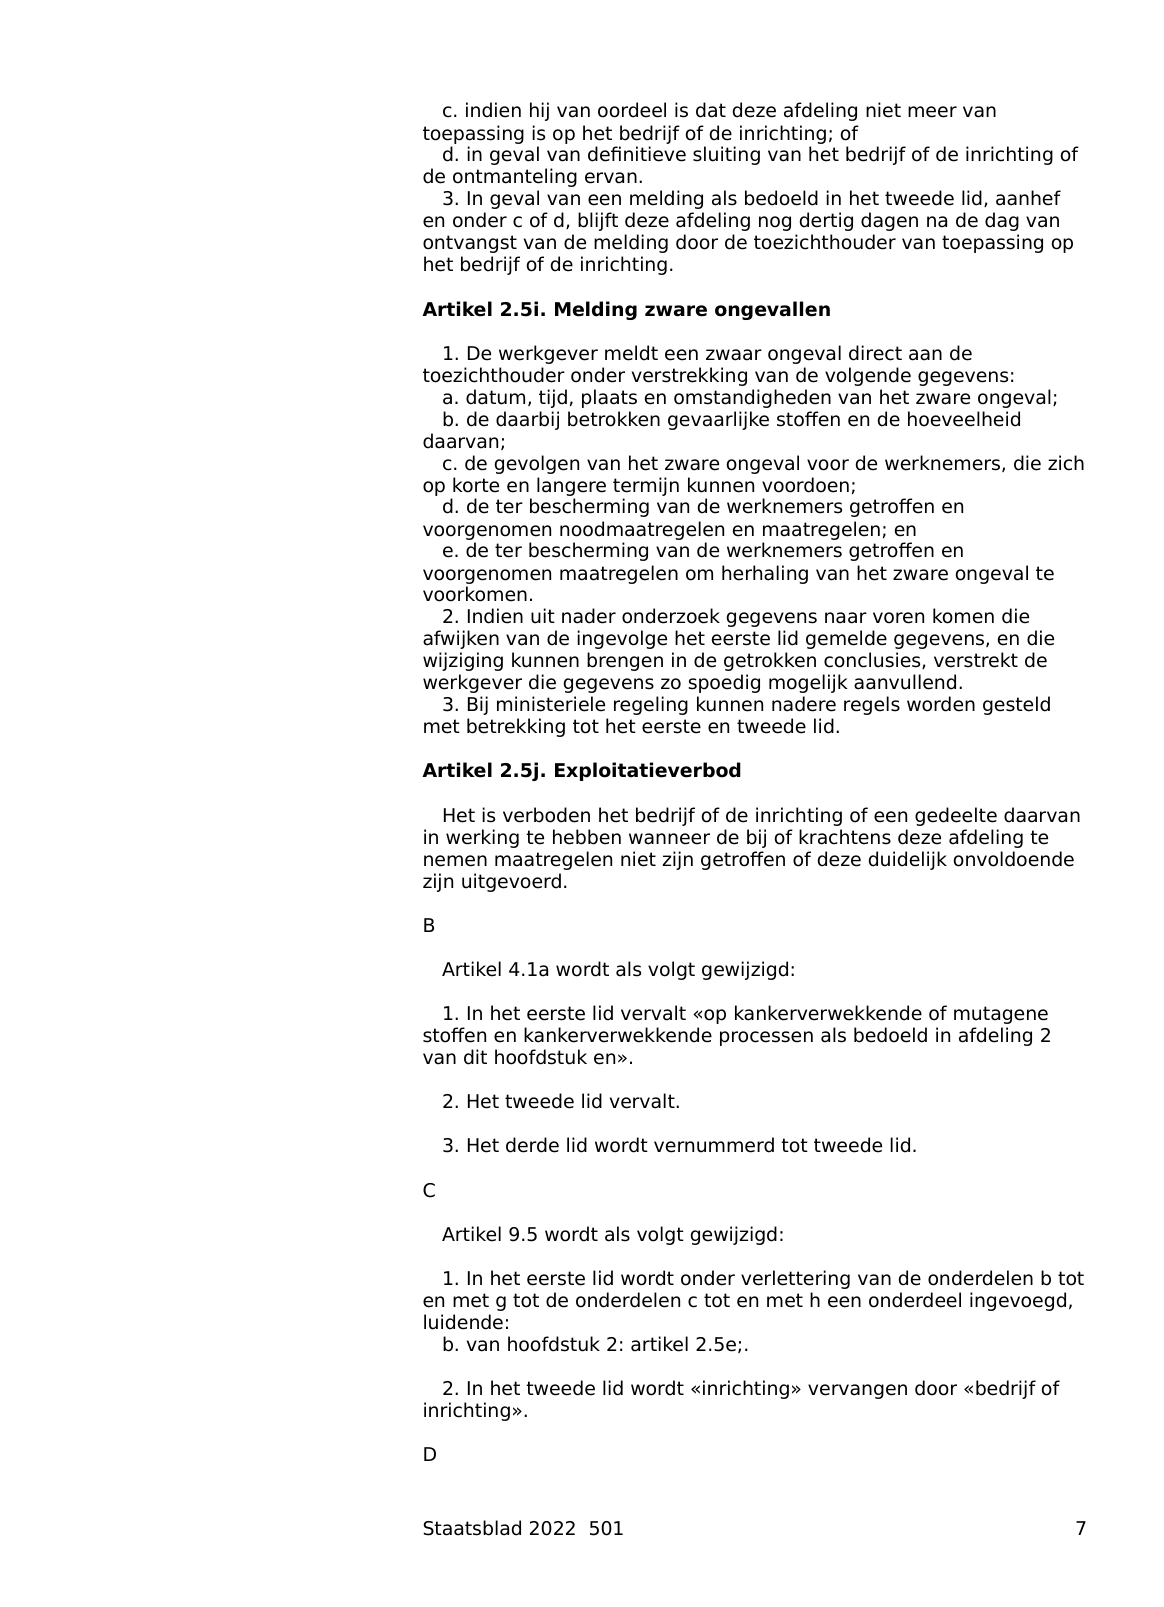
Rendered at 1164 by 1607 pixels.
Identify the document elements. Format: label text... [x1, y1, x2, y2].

text 2. Het tweede lid vervalt. [422, 1091, 1087, 1113]
text b. van hoofdstuk 2: artikel 2.5e;. [422, 1334, 1087, 1356]
text 3. Bij ministeriele regeling kunnen nadere regels worden gesteld met betrekking tot het eerste en tweede lid. [422, 694, 1087, 738]
text B [422, 915, 1087, 937]
text a. datum, tijd, plaats en omstandigheden van het zware ongeval; [422, 387, 1087, 408]
text Artikel 4.1a wordt als volgt gewijzigd: [422, 959, 1087, 981]
text C [422, 1179, 1087, 1201]
subtitle Artikel 2.5i. Melding zware ongevallen [422, 298, 1087, 320]
text c. indien hij van oordeel is dat deze afdeling niet meer van toepassing is op het bedrijf of de inrichting; of [422, 100, 1087, 144]
text c. de gevolgen van het zware ongeval voor de werknemers, die zich op korte en langere termijn kunnen voordoen; [422, 452, 1087, 496]
text d. in geval van definitieve sluiting van het bedrijf of de inrichting of de ontmanteling ervan. [422, 144, 1087, 188]
text d. de ter bescherming van de werknemers getroffen en voorgenomen noodmaatregelen en maatregelen; en [422, 496, 1087, 540]
text D [422, 1444, 1087, 1466]
text Het is verboden het bedrijf of de inrichting of een gedeelte daarvan in werking te hebben wanneer de bij of krachtens deze afdeling te nemen maatregelen niet zijn getroffen of deze duidelijk onvoldoende zijn uitgevoerd. [422, 804, 1087, 892]
text 1. In het eerste lid vervalt «op kankerverwekkende of mutagene stoffen en kankerverwekkende processen als bedoeld in afdeling 2 van dit hoofdstuk en». [422, 1003, 1087, 1069]
text 1. In het eerste lid wordt onder verlettering van de onderdelen b tot en met g tot de onderdelen c tot en met h een onderdeel ingevoegd, luidende: [422, 1268, 1087, 1334]
text 2. In het tweede lid wordt «inrichting» vervangen door «bedrijf of inrichting». [422, 1378, 1087, 1422]
text 3. In geval van een melding als bedoeld in het tweede lid, aanhef en onder c of d, blijft deze afdeling nog dertig dagen na de dag van ontvangst van de melding door de toezichthouder van toepassing op het bedrijf of de inrichting. [422, 188, 1087, 276]
text Artikel 9.5 wordt als volgt gewijzigd: [422, 1224, 1087, 1246]
text e. de ter bescherming van de werknemers getroffen en voorgenomen maatregelen om herhaling van het zware ongeval te voorkomen. [422, 540, 1087, 606]
text 2. Indien uit nader onderzoek gegevens naar voren komen die afwijken van de ingevolge het eerste lid gemelde gegevens, en die wijziging kunnen brengen in de getrokken conclusies, verstrekt de werkgever die gegevens zo spoedig mogelijk aanvullend. [422, 606, 1087, 694]
text b. de daarbij betrokken gevaarlijke stoffen en de hoeveelheid daarvan; [422, 408, 1087, 452]
text 3. Het derde lid wordt vernummerd tot tweede lid. [422, 1135, 1087, 1157]
text 1. De werkgever meldt een zwaar ongeval direct aan de toezichthouder onder verstrekking van de volgende gegevens: [422, 343, 1087, 387]
subtitle Artikel 2.5j. Exploitatieverbod [422, 760, 1087, 782]
